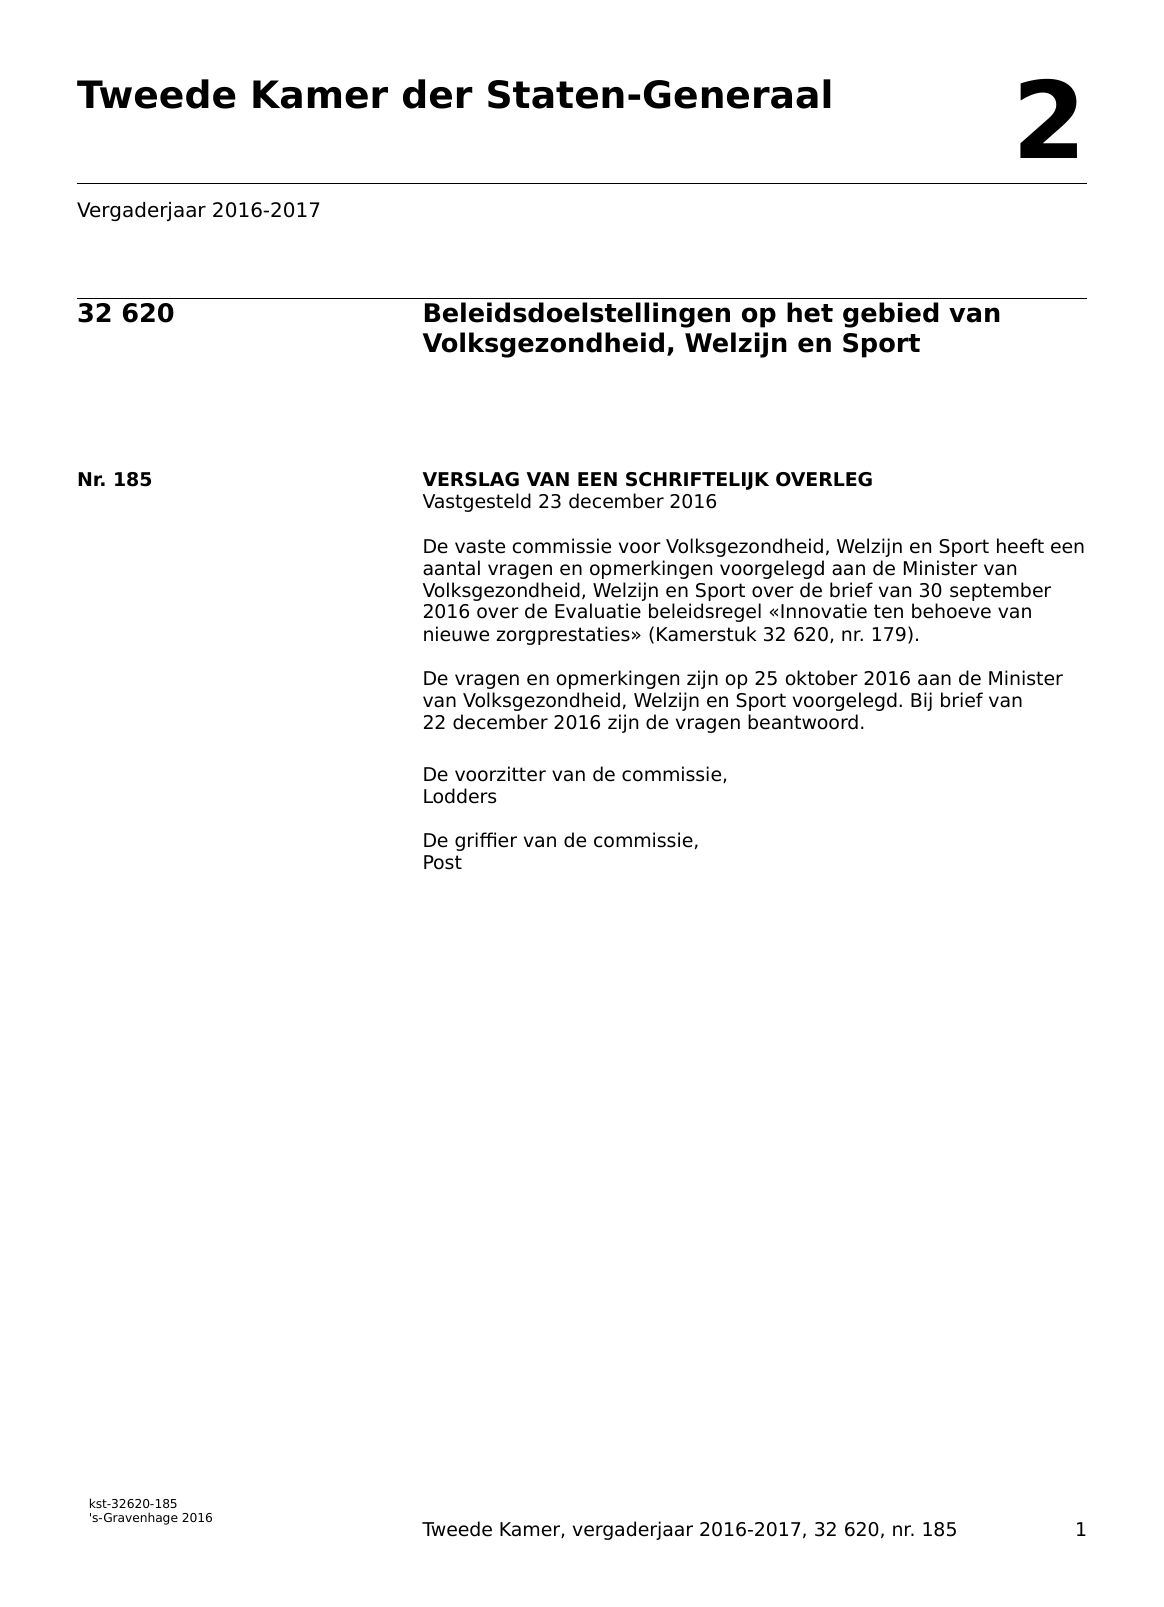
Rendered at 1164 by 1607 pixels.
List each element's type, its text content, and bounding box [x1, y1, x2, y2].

subtitle 32 620 Beleidsdoelstellingen op het gebied van Volksgezondheid, Welzijn en Sport [77, 299, 1087, 358]
text Vastgesteld 23 december 2016 [422, 491, 1087, 513]
subtitle Nr. 185 VERSLAG VAN EEN SCHRIFTELIJK OVERLEG [77, 469, 1087, 491]
text 's-Gravenhage 2016 [88, 1511, 323, 1525]
text kst-32620-185 [88, 1497, 323, 1511]
table_cell Vergaderjaar 2016-2017 [77, 184, 1087, 298]
table_header Tweede Kamer der Staten-Generaal [77, 59, 886, 183]
text De griffier van de commissie, Post [422, 830, 1087, 874]
table_header 2 [886, 59, 1087, 183]
text De voorzitter van de commissie, Lodders [422, 763, 1087, 807]
text De vaste commissie voor Volksgezondheid, Welzijn en Sport heeft een aantal vragen en opmerkingen voorgelegd aan de Minister van Volksgezondheid, Welzijn en Sport over de brief van 30 september 2016 over de Evaluatie beleidsregel «Innovatie ten behoeve van nieuwe zorgprestaties» (Kamerstuk 32 620, nr. 179). [422, 536, 1087, 645]
text De vragen en opmerkingen zijn op 25 oktober 2016 aan de Minister van Volksgezondheid, Welzijn en Sport voorgelegd. Bij brief van 22 december 2016 zijn de vragen beantwoord. [422, 668, 1087, 733]
